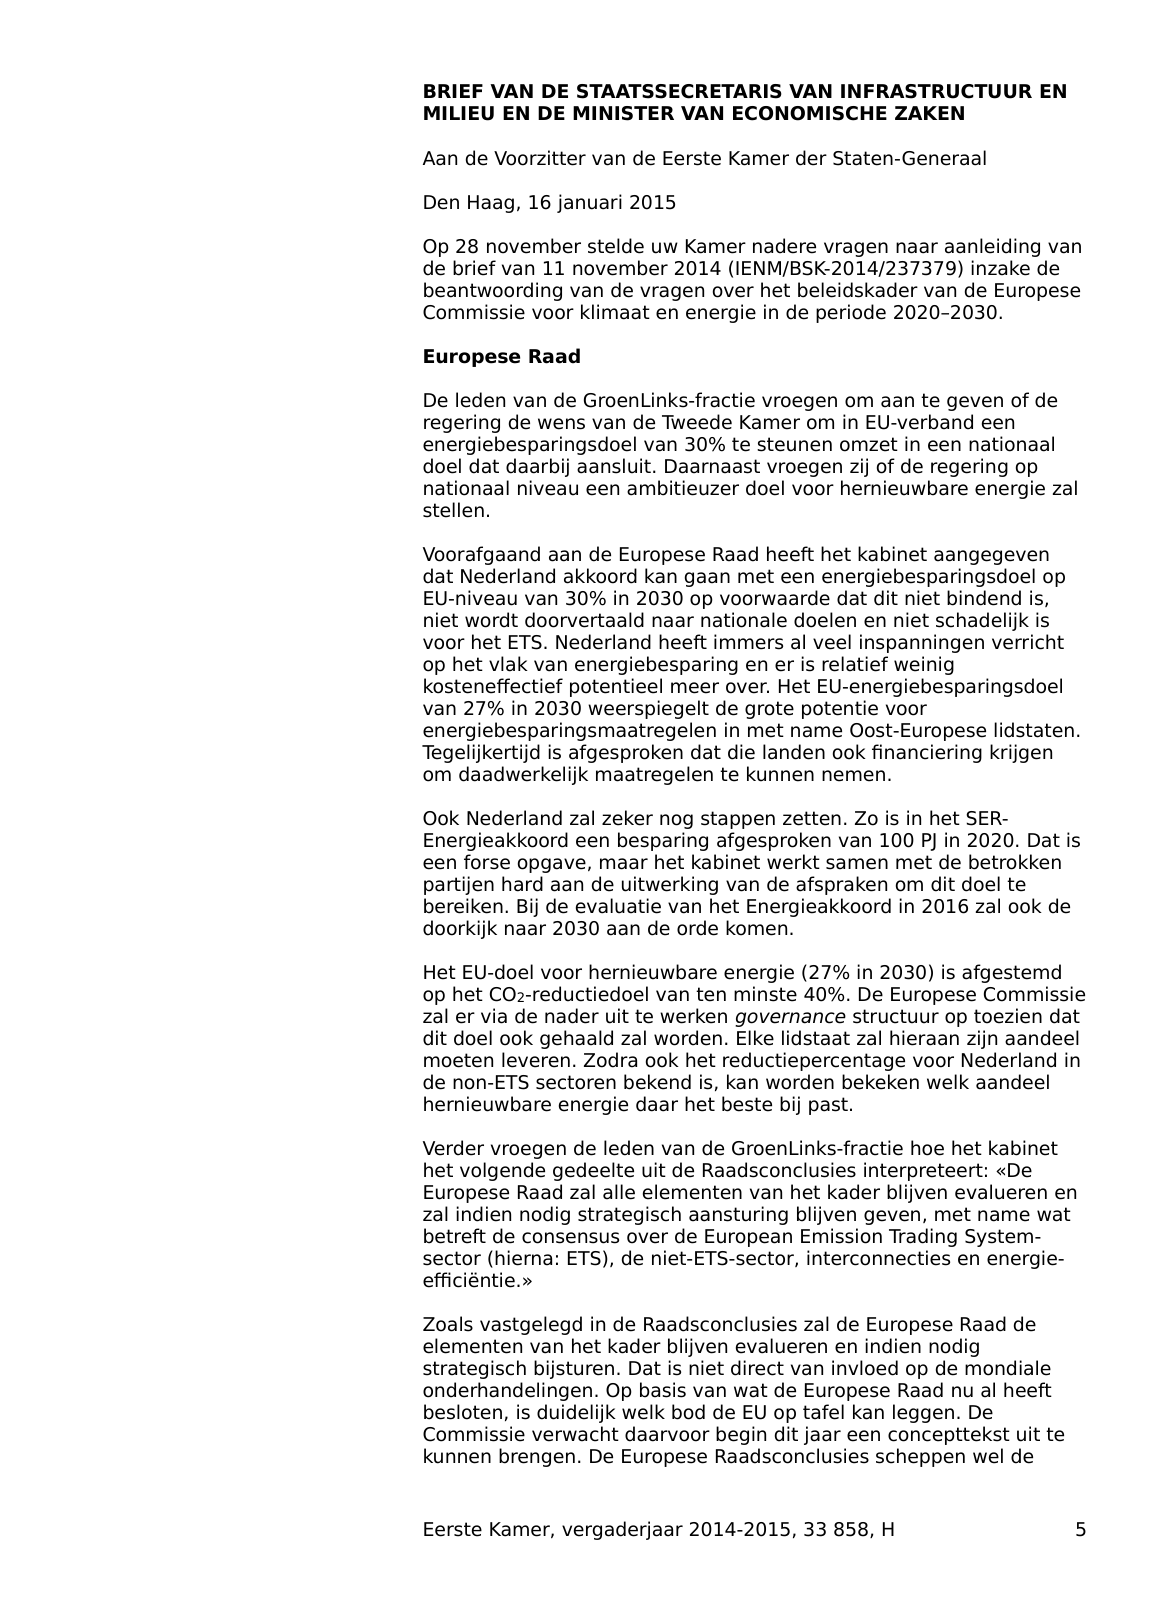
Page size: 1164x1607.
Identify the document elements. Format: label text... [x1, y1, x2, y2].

text Zoals vastgelegd in de Raadsconclusies zal de Europese Raad de elementen van het kader blijven evalueren en indien nodig strategisch bijsturen. Dat is niet direct van invloed op de mondiale onderhandelingen. Op basis van wat de Europese Raad nu al heeft besloten, is duidelijk welk bod de EU op tafel kan leggen. De Commissie verwacht daarvoor begin dit jaar een concepttekst uit te kunnen brengen. De Europese Raadsconclusies scheppen wel de [422, 1314, 1087, 1468]
text Aan de Voorzitter van de Eerste Kamer der Staten-Generaal [422, 147, 1087, 169]
text Op 28 november stelde uw Kamer nadere vragen naar aanleiding van de brief van 11 november 2014 (IENM/BSK-2014/237379) inzake de beantwoording van de vragen over het beleidskader van de Europese Commissie voor klimaat en energie in de periode 2020–2030. [422, 236, 1087, 324]
subtitle Europese Raad [422, 346, 1087, 368]
text Het EU-doel voor hernieuwbare energie (27% in 2030) is afgestemd op het CO2-reductiedoel van ten minste 40%. De Europese Commissie zal er via de nader uit te werken governance structuur op toezien dat dit doel ook gehaald zal worden. Elke lidstaat zal hieraan zijn aandeel moeten leveren. Zodra ook het reductiepercentage voor Nederland in de non-ETS sectoren bekend is, kan worden bekeken welk aandeel hernieuwbare energie daar het beste bij past. [422, 962, 1087, 1116]
subtitle BRIEF VAN DE STAATSSECRETARIS VAN INFRASTRUCTUUR EN MILIEU EN DE MINISTER VAN ECONOMISCHE ZAKEN [422, 81, 1087, 125]
text Ook Nederland zal zeker nog stappen zetten. Zo is in het SER-Energieakkoord een besparing afgesproken van 100 PJ in 2020. Dat is een forse opgave, maar het kabinet werkt samen met de betrokken partijen hard aan de uitwerking van de afspraken om dit doel te bereiken. Bij de evaluatie van het Energieakkoord in 2016 zal ook de doorkijk naar 2030 aan de orde komen. [422, 808, 1087, 940]
text Den Haag, 16 januari 2015 [422, 192, 1087, 213]
text Voorafgaand aan de Europese Raad heeft het kabinet aangegeven dat Nederland akkoord kan gaan met een energiebesparingsdoel op EU-niveau van 30% in 2030 op voorwaarde dat dit niet bindend is, niet wordt doorvertaald naar nationale doelen en niet schadelijk is voor het ETS. Nederland heeft immers al veel inspanningen verricht op het vlak van energiebesparing en er is relatief weinig kosteneffectief potentieel meer over. Het EU-energiebesparingsdoel van 27% in 2030 weerspiegelt de grote potentie voor energiebesparingsmaatregelen in met name Oost-Europese lidstaten. Tegelijkertijd is afgesproken dat die landen ook financiering krijgen om daadwerkelijk maatregelen te kunnen nemen. [422, 544, 1087, 786]
text Verder vroegen de leden van de GroenLinks-fractie hoe het kabinet het volgende gedeelte uit de Raadsconclusies interpreteert: «De Europese Raad zal alle elementen van het kader blijven evalueren en zal indien nodig strategisch aansturing blijven geven, met name wat betreft de consensus over de European Emission Trading System-sector (hierna: ETS), de niet-ETS-sector, interconnecties en energie-efficiëntie.» [422, 1138, 1087, 1292]
text De leden van de GroenLinks-fractie vroegen om aan te geven of de regering de wens van de Tweede Kamer om in EU-verband een energiebesparingsdoel van 30% te steunen omzet in een nationaal doel dat daarbij aansluit. Daarnaast vroegen zij of de regering op nationaal niveau een ambitieuzer doel voor hernieuwbare energie zal stellen. [422, 390, 1087, 522]
